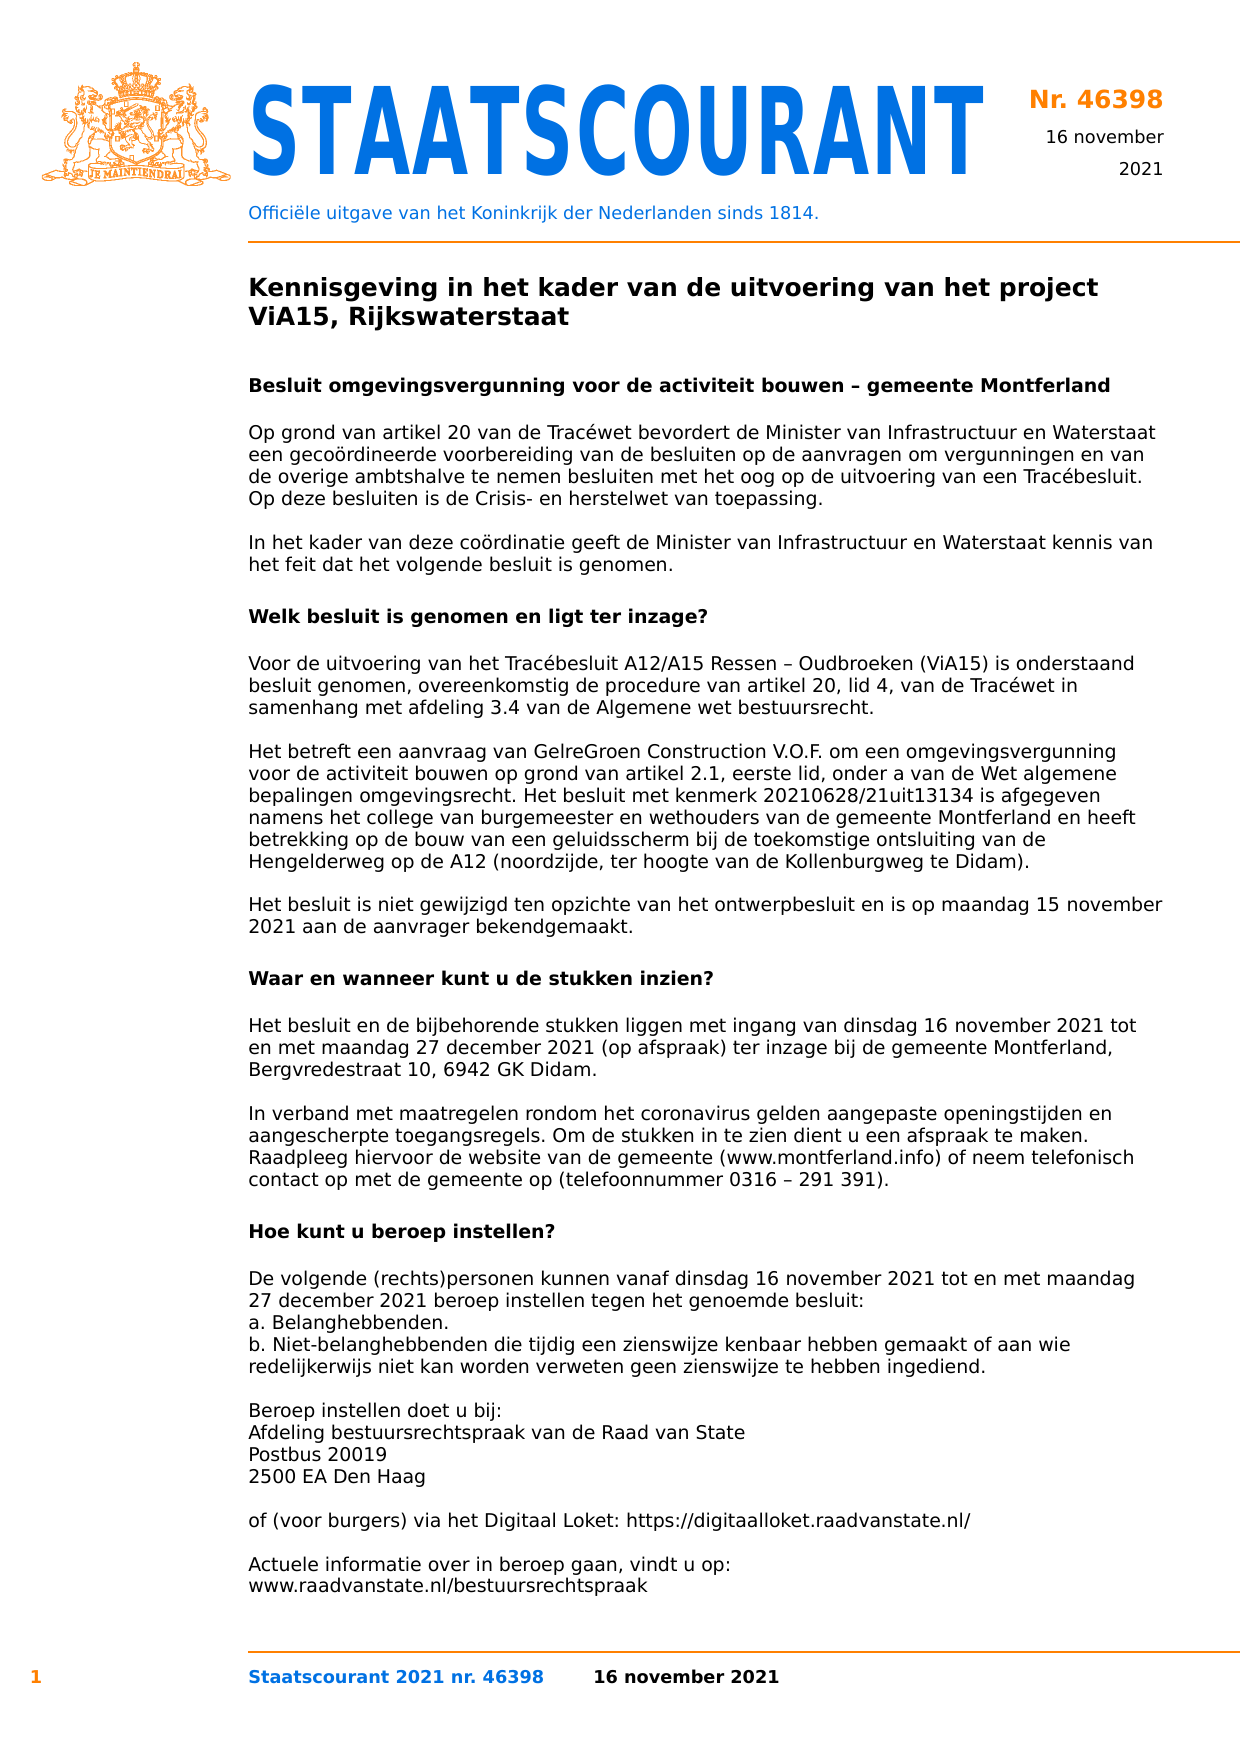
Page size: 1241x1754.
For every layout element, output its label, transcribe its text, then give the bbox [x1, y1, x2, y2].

table_cell 16 november [998, 121, 1240, 153]
table_cell 2021 [998, 153, 1240, 203]
picture [41, 62, 231, 186]
text Het besluit en de bijbehorende stukken liggen met ingang van dinsdag 16 november 2021 tot en met maandag 27 december 2021 (op afspraak) ter inzage bij de gemeente Montferland, Bergvredestraat 10, 6942 GK Didam. [248, 1015, 1163, 1081]
text Het betreft een aanvraag van GelreGroen Construction V.O.F. om een omgevingsvergunning voor de activiteit bouwen op grond van artikel 2.1, eerste lid, onder a van de Wet algemene bepalingen omgevingsrecht. Het besluit met kenmerk 20210628/21uit13134 is afgegeven namens het college van burgemeester en wethouders van de gemeente Montferland en heeft betrekking op de bouw van een geluidsscherm bij de toekomstige ontsluiting van de Hengelderweg op de A12 (noordzijde, ter hoogte van de Kollenburgweg te Didam). [248, 741, 1163, 872]
text a. Belanghebbenden. [248, 1312, 1163, 1334]
table_header STAATSCOURANT [248, 62, 998, 203]
table_header [25, 62, 248, 241]
text www.raadvanstate.nl/bestuursrechtspraak [248, 1575, 1163, 1597]
text Het besluit is niet gewijzigd ten opzichte van het ontwerpbesluit en is op maandag 15 november 2021 aan de aanvrager bekendgemaakt. [248, 894, 1163, 938]
text b. Niet-belanghebbenden die tijdig een zienswijze kenbaar hebben gemaakt of aan wie redelijkerwijs niet kan worden verweten geen zienswijze te hebben ingediend. [248, 1334, 1163, 1378]
text Postbus 20019 [248, 1444, 1163, 1466]
text Actuele informatie over in beroep gaan, vindt u op: [248, 1553, 1163, 1575]
text De volgende (rechts)personen kunnen vanaf dinsdag 16 november 2021 tot en met maandag 27 december 2021 beroep instellen tegen het genoemde besluit: [248, 1268, 1163, 1312]
subtitle Besluit omgevingsvergunning voor de activiteit bouwen – gemeente Montferland [248, 375, 1163, 397]
text In verband met maatregelen rondom het coronavirus gelden aangepaste openingstijden en aangescherpte toegangsregels. Om de stukken in te zien dient u een afspraak te maken. Raadpleeg hiervoor de website van de gemeente (www.montferland.info) of neem telefonisch contact op met de gemeente op (telefoonnummer 0316 – 291 391). [248, 1103, 1163, 1191]
subtitle Welk besluit is genomen en ligt ter inzage? [248, 606, 1163, 628]
text of (voor burgers) via het Digitaal Loket: https://digitaalloket.raadvanstate.nl/ [248, 1509, 1163, 1532]
table_header Nr. 46398 [998, 62, 1240, 121]
text 2500 EA Den Haag [248, 1466, 1163, 1488]
table_cell Officiële uitgave van het Koninkrijk der Nederlanden sinds 1814. [248, 203, 1240, 241]
text Voor de uitvoering van het Tracébesluit A12/A15 Ressen – Oudbroeken (ViA15) is onderstaand besluit genomen, overeenkomstig de procedure van artikel 20, lid 4, van de Tracéwet in samenhang met afdeling 3.4 van de Algemene wet bestuursrecht. [248, 653, 1163, 719]
text Beroep instellen doet u bij: [248, 1400, 1163, 1422]
text In het kader van deze coördinatie geeft de Minister van Infrastructuur en Waterstaat kennis van het feit dat het volgende besluit is genomen. [248, 532, 1163, 576]
subtitle Waar en wanneer kunt u de stukken inzien? [248, 968, 1163, 990]
subtitle Kennisgeving in het kader van de uitvoering van het project ViA15, Rijkswaterstaat [248, 273, 1163, 331]
text Op grond van artikel 20 van de Tracéwet bevordert de Minister van Infrastructuur en Waterstaat een gecoördineerde voorbereiding van de besluiten op de aanvragen om vergunningen en van de overige ambtshalve te nemen besluiten met het oog op de uitvoering van een Tracébesluit. Op deze besluiten is de Crisis- en herstelwet van toepassing. [248, 422, 1163, 510]
subtitle Hoe kunt u beroep instellen? [248, 1221, 1163, 1243]
text Afdeling bestuursrechtspraak van de Raad van State [248, 1422, 1163, 1444]
